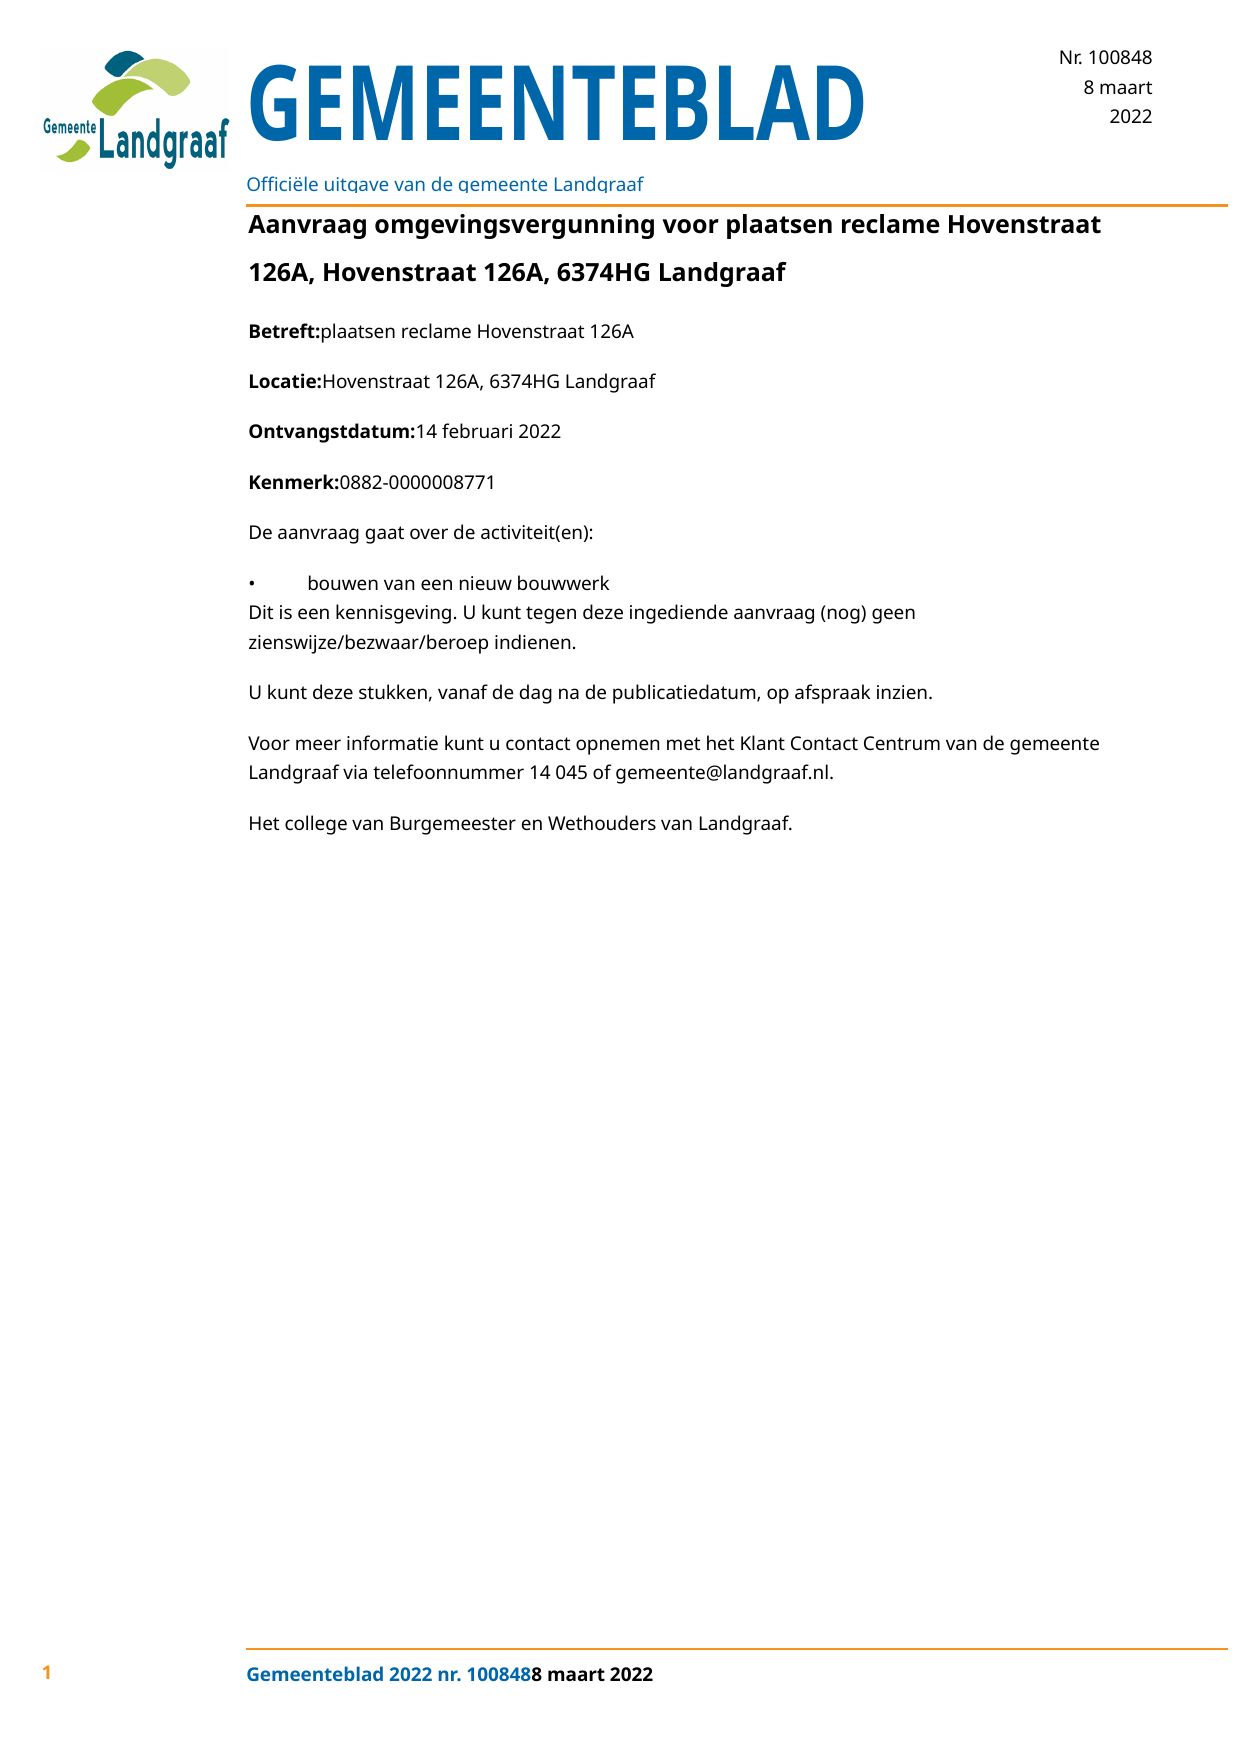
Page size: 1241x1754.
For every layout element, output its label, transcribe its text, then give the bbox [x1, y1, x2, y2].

text De aanvraag gaat over de activiteit(en): [248, 519, 1152, 545]
list bouwen van een nieuw bouwwerk [248, 570, 1152, 596]
text Kenmerk:0882-0000008771 [248, 469, 1152, 495]
text U kunt deze stukken, vanaf de dag na de publicatiedatum, op afspraak inzien. [248, 679, 1152, 705]
text Dit is een kennisgeving. U kunt tegen deze ingediende aanvraag (nog) geen zienswijze/bezwaar/beroep indienen. [248, 599, 1152, 655]
text Het college van Burgemeester en Wethouders van Landgraaf. [248, 810, 1152, 836]
text Locatie:Hovenstraat 126A, 6374HG Landgraaf [248, 368, 1152, 394]
text Voor meer informatie kunt u contact opnemen met het Klant Contact Centrum van de gemeente Landgraaf via telefoonnummer 14 045 of gemeente@landgraaf.nl. [248, 730, 1152, 785]
picture [41, 47, 231, 172]
text Ontvangstdatum:14 februari 2022 [248, 419, 1152, 444]
text Betreft:plaatsen reclame Hovenstraat 126A [248, 318, 1152, 344]
text Aanvraag omgevingsvergunning voor plaatsen reclame Hovenstraat 126A, Hovenstraat 126A, 6374HG Landgraaf [248, 207, 1152, 288]
